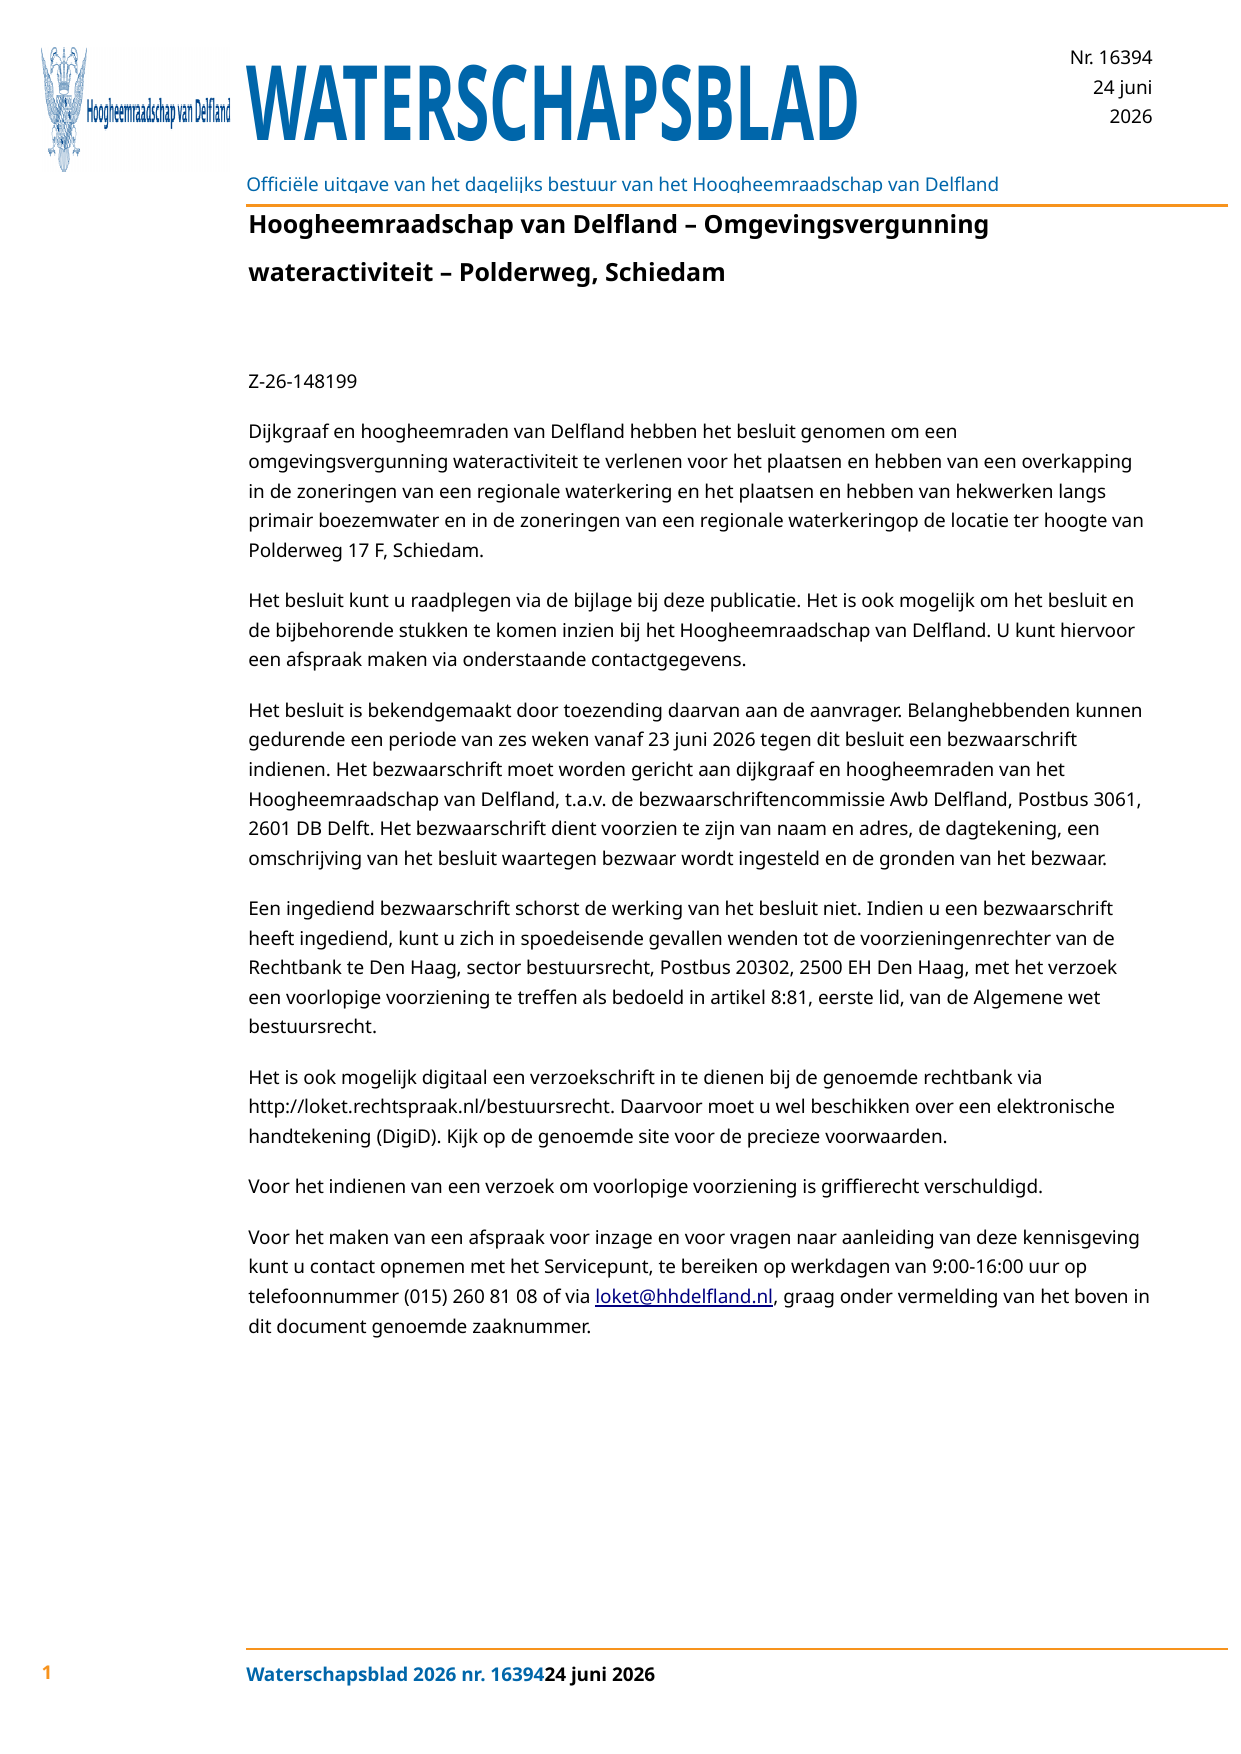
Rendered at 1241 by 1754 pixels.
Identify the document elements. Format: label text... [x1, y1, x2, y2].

text Z-26-148199 [248, 368, 1152, 394]
text Een ingediend bezwaarschrift schorst de werking van het besluit niet. Indien u een bezwaarschrift heeft ingediend, kunt u zich in spoedeisende gevallen wenden tot de voorzieningenrechter van de Rechtbank te Den Haag, sector bestuursrecht, Postbus 20302, 2500 EH Den Haag, met het verzoek een voorlopige voorziening te treffen als bedoeld in artikel 8:81, eerste lid, van de Algemene wet bestuursrecht. [248, 895, 1152, 1039]
text Het is ook mogelijk digitaal een verzoekschrift in te dienen bij de genoemde rechtbank via http://loket.rechtspraak.nl/bestuursrecht. Daarvoor moet u wel beschikken over een elektronische handtekening (DigiD). Kijk op de genoemde site voor de precieze voorwaarden. [248, 1064, 1152, 1149]
text Voor het indienen van een verzoek om voorlopige voorziening is griffierecht verschuldigd. [248, 1174, 1152, 1199]
text Dijkgraaf en hoogheemraden van Delfland hebben het besluit genomen om een omgevingsvergunning wateractiviteit te verlenen voor het plaatsen en hebben van een overkapping in de zoneringen van een regionale waterkering en het plaatsen en hebben van hekwerken langs primair boezemwater en in de zoneringen van een regionale waterkeringop de locatie ter hoogte van Polderweg 17 F, Schiedam. [248, 419, 1152, 563]
picture [41, 47, 231, 172]
text Het besluit is bekendgemaakt door toezending daarvan aan de aanvrager. Belanghebbenden kunnen gedurende een periode van zes weken vanaf 23 juni 2026 tegen dit besluit een bezwaarschrift indienen. Het bezwaarschrift moet worden gericht aan dijkgraaf en hoogheemraden van het Hoogheemraadschap van Delfland, t.a.v. de bezwaarschriftencommissie Awb Delfland, Postbus 3061, 2601 DB Delft. Het bezwaarschrift dient voorzien te zijn van naam en adres, de dagtekening, een omschrijving van het besluit waartegen bezwaar wordt ingesteld en de gronden van het bezwaar. [248, 697, 1152, 871]
text Hoogheemraadschap van Delfland – Omgevingsvergunning wateractiviteit – Polderweg, Schiedam [248, 207, 1152, 288]
text Voor het maken van een afspraak voor inzage en voor vragen naar aanleiding van deze kennisgeving kunt u contact opnemen met het Servicepunt, te bereiken op werkdagen van 9:00-16:00 uur op telefoonnummer (015) 260 81 08 of via loket@hhdelfland.nl, graag onder vermelding van het boven in dit document genoemde zaaknummer. [248, 1224, 1152, 1339]
text Het besluit kunt u raadplegen via de bijlage bij deze publicatie. Het is ook mogelijk om het besluit en de bijbehorende stukken te komen inzien bij het Hoogheemraadschap van Delfland. U kunt hiervoor een afspraak maken via onderstaande contactgegevens. [248, 587, 1152, 672]
